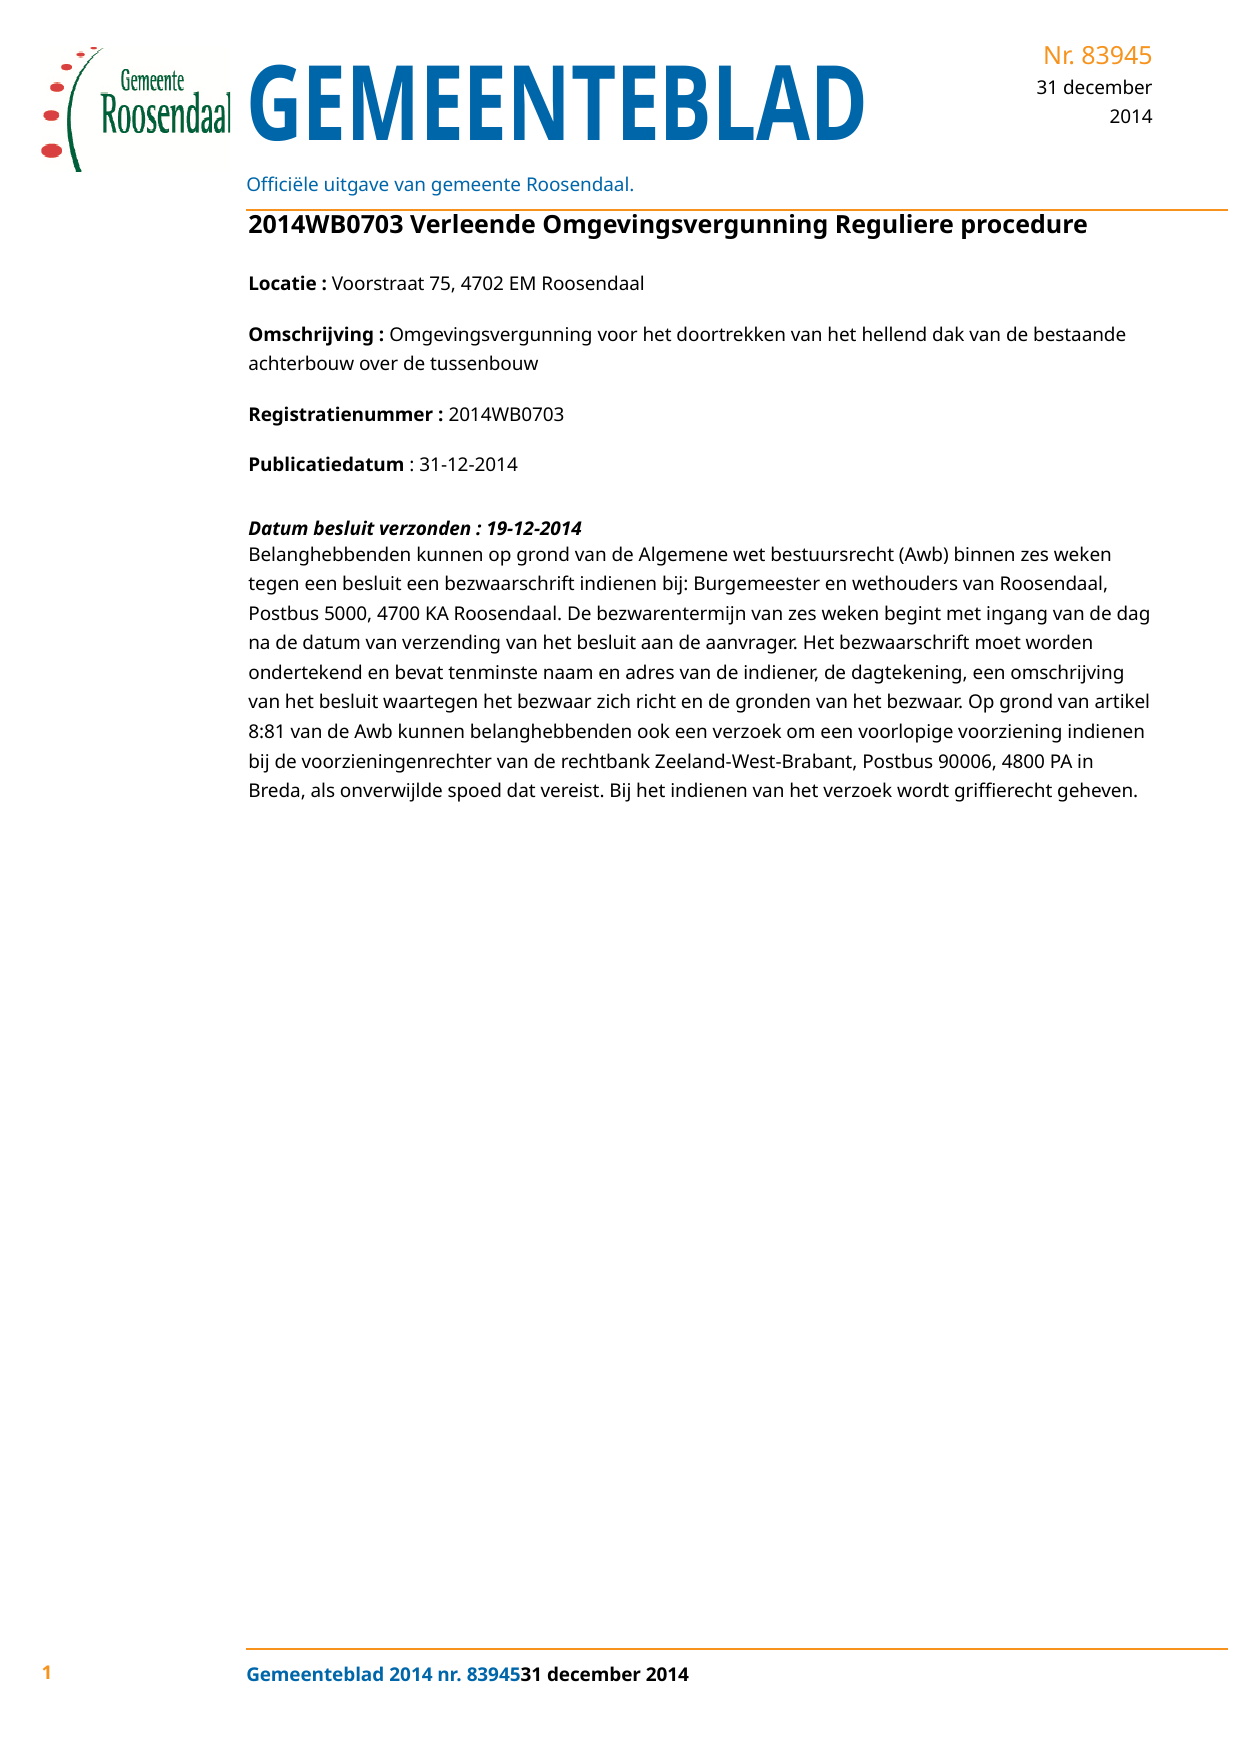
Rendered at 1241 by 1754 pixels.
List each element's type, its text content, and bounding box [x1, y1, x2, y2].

text 2014WB0703 Verleende Omgevingsvergunning Reguliere procedure [248, 211, 1152, 241]
text Omschrijving : Omgevingsvergunning voor het doortrekken van het hellend dak van de bestaande achterbouw over de tussenbouw [248, 321, 1152, 376]
text Belanghebbenden kunnen op grond van de Algemene wet bestuursrecht (Awb) binnen zes weken tegen een besluit een bezwaarschrift indienen bij: Burgemeester en wethouders van Roosendaal, Postbus 5000, 4700 KA Roosendaal. De bezwarentermijn van zes weken begint met ingang van de dag na de datum van verzending van het besluit aan de aanvrager. Het bezwaarschrift moet worden ondertekend en bevat tenminste naam en adres van de indiener, de dagtekening, een omschrijving van het besluit waartegen het bezwaar zich richt en de gronden van het bezwaar. Op grond van artikel 8:81 van de Awb kunnen belanghebbenden ook een verzoek om een voorlopige voorziening indienen bij de voorzieningenrechter van de rechtbank Zeeland-West-Brabant, Postbus 90006, 4800 PA in Breda, als onverwijlde spoed dat vereist. Bij het indienen van het verzoek wordt griffierecht geheven. [248, 541, 1152, 803]
picture [41, 47, 231, 172]
text Locatie : Voorstraat 75, 4702 EM Roosendaal [248, 270, 1152, 296]
text Datum besluit verzonden : 19-12-2014 [248, 515, 1152, 541]
text Publicatiedatum : 31-12-2014 [248, 451, 1152, 477]
text Registratienummer : 2014WB0703 [248, 401, 1152, 426]
